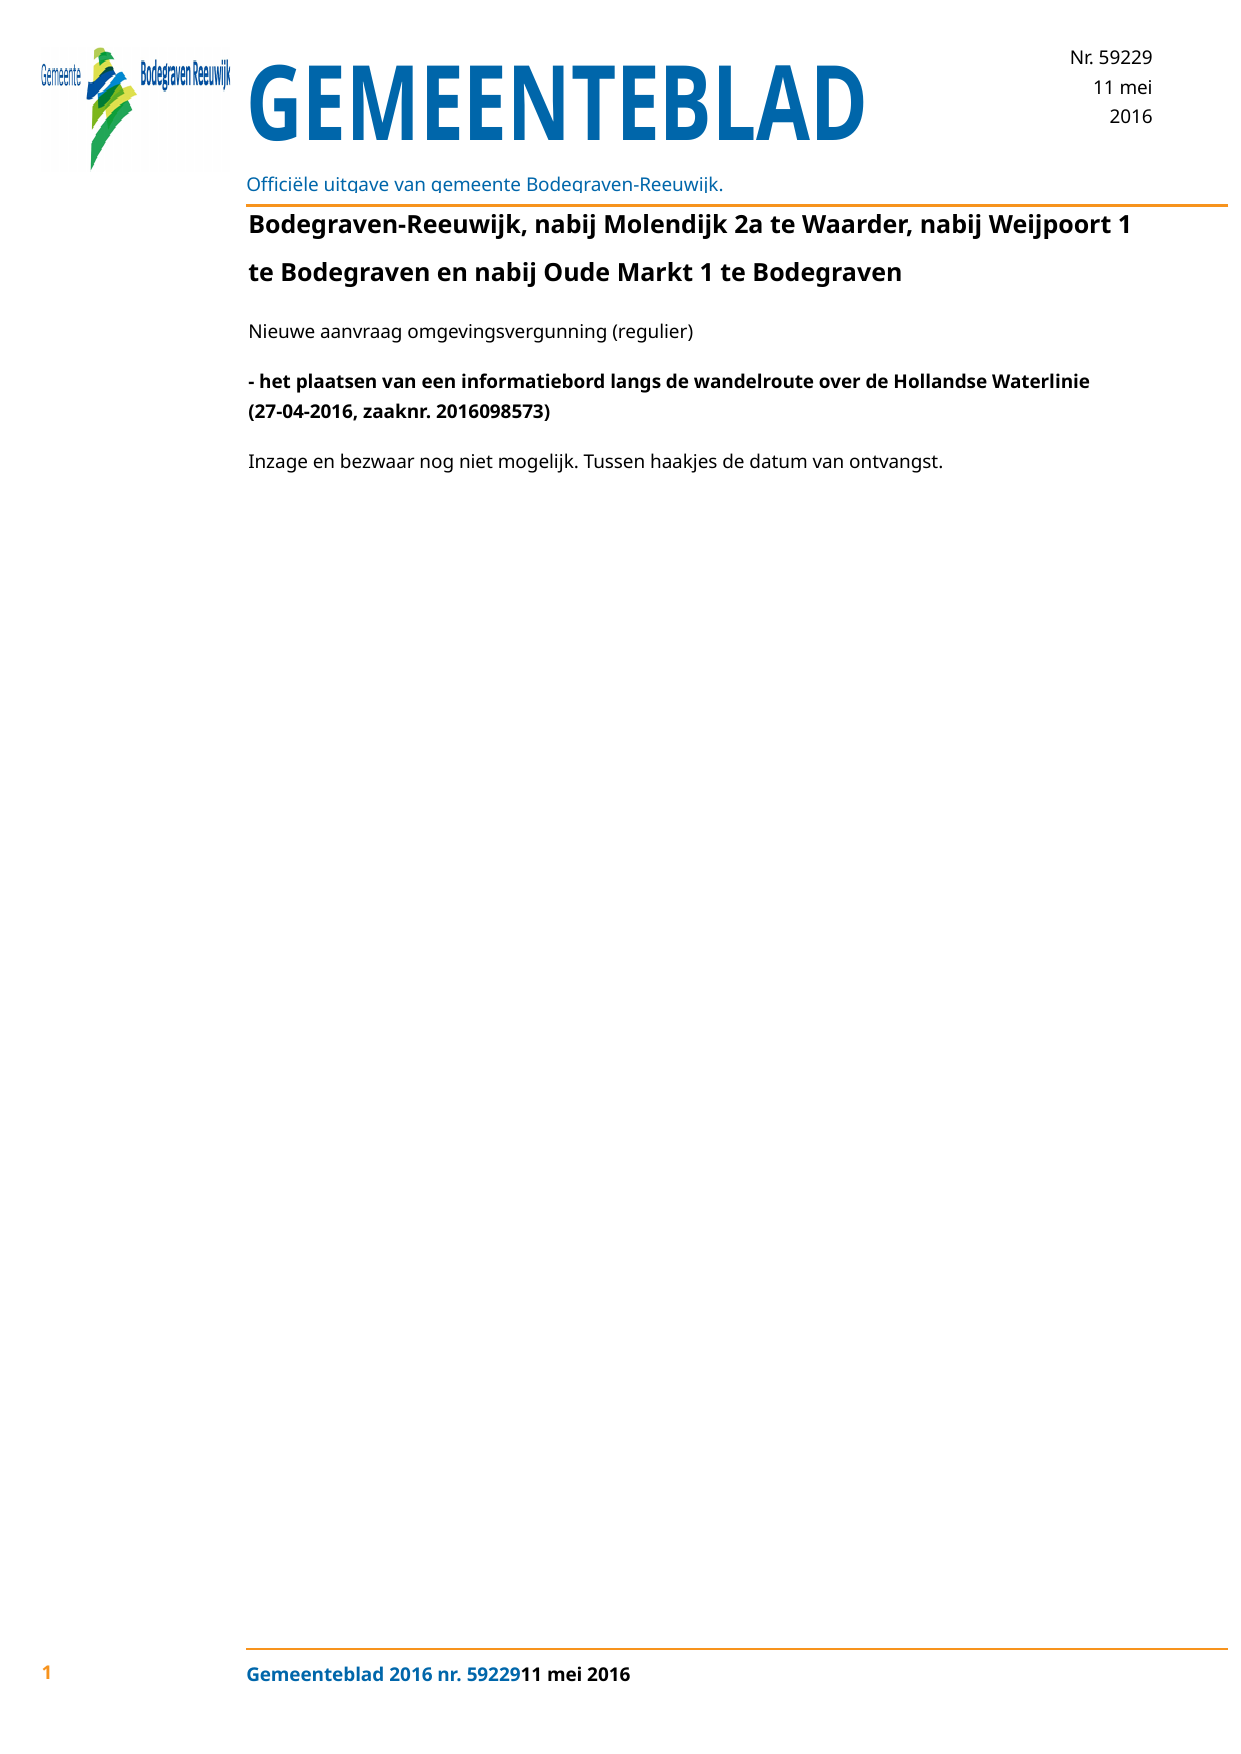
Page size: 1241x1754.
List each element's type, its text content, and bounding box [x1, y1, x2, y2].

text Bodegraven-Reeuwijk, nabij Molendijk 2a te Waarder, nabij Weijpoort 1 te Bodegraven en nabij Oude Markt 1 te Bodegraven [248, 207, 1152, 288]
picture [41, 47, 231, 172]
text Inzage en bezwaar nog niet mogelijk. Tussen haakjes de datum van ontvangst. [248, 448, 1152, 474]
text Nieuwe aanvraag omgevingsvergunning (regulier) [248, 318, 1152, 344]
text - het plaatsen van een informatiebord langs de wandelroute over de Hollandse Waterlinie (27‑04‑2016, zaaknr. 2016098573) [248, 368, 1152, 424]
